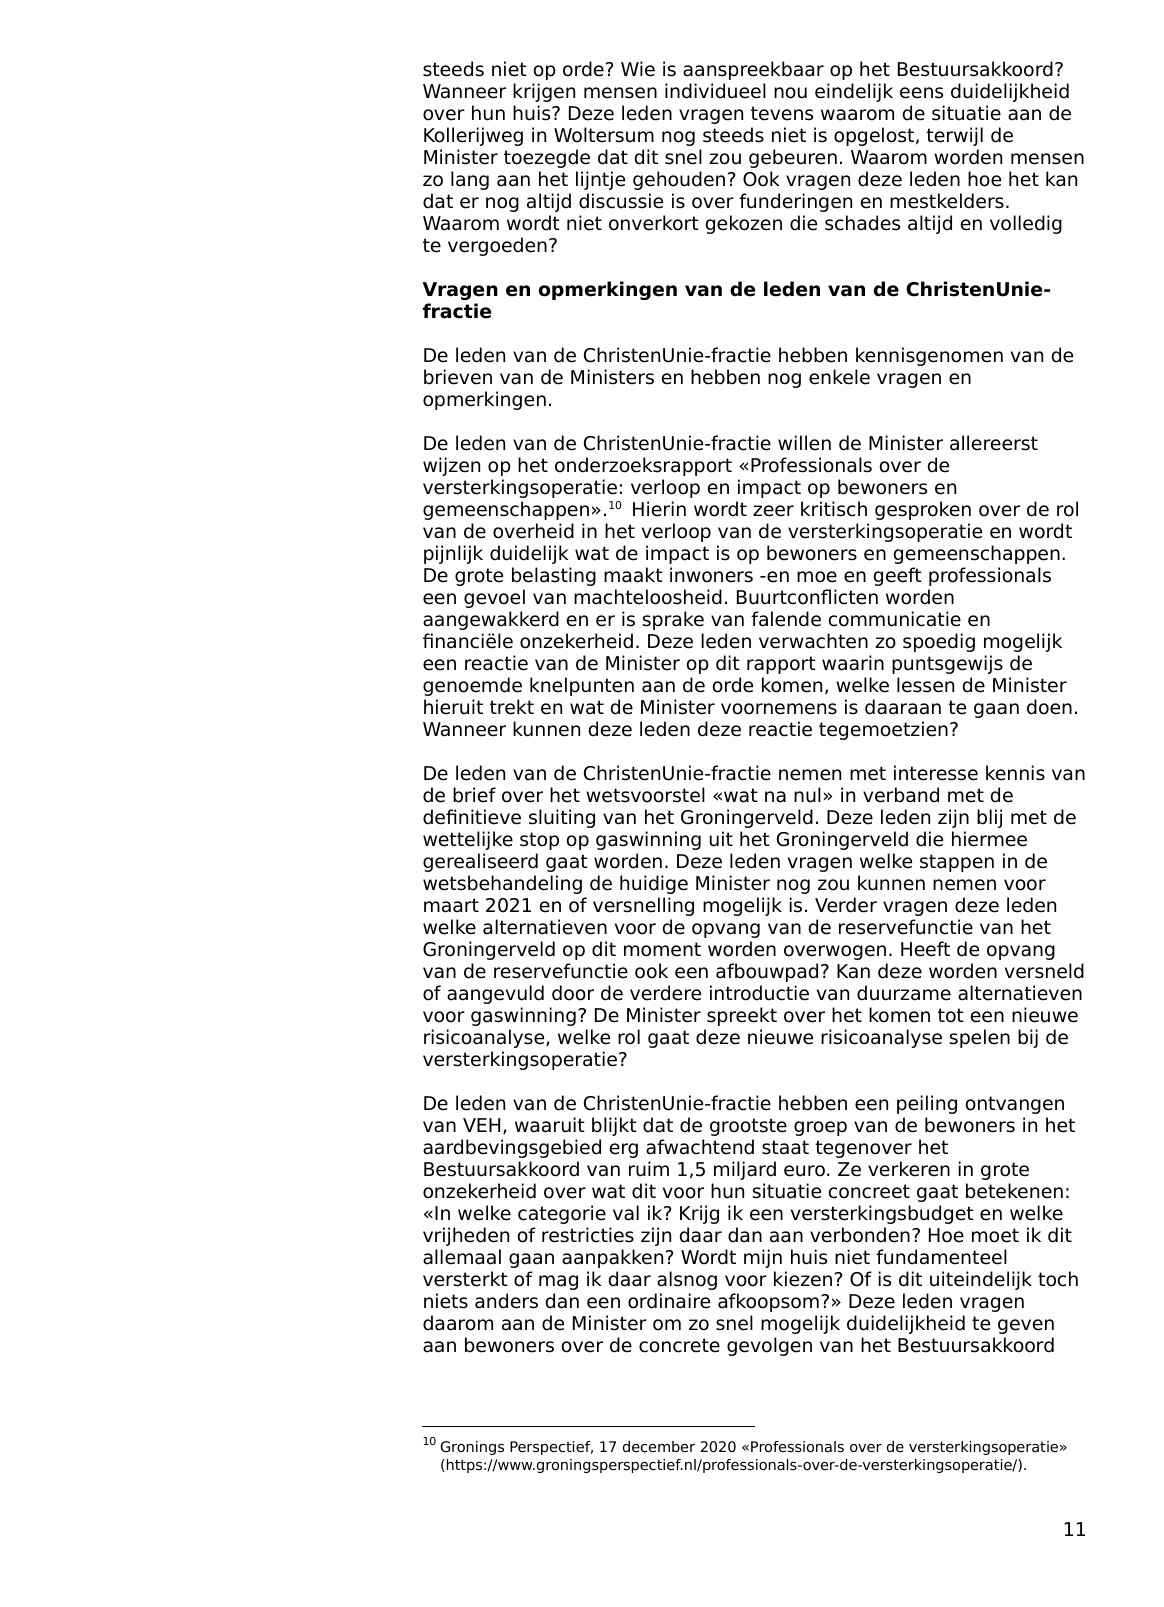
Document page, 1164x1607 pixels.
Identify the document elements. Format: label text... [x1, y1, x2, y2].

text De leden van de ChristenUnie-fractie nemen met interesse kennis van de brief over het wetsvoorstel «wat na nul» in verband met de definitieve sluiting van het Groningerveld. Deze leden zijn blij met de wettelijke stop op gaswinning uit het Groningerveld die hiermee gerealiseerd gaat worden. Deze leden vragen welke stappen in de wetsbehandeling de huidige Minister nog zou kunnen nemen voor maart 2021 en of versnelling mogelijk is. Verder vragen deze leden welke alternatieven voor de opvang van de reservefunctie van het Groningerveld op dit moment worden overwogen. Heeft de opvang van de reservefunctie ook een afbouwpad? Kan deze worden versneld of aangevuld door de verdere introductie van duurzame alternatieven voor gaswinning? De Minister spreekt over het komen tot een nieuwe risicoanalyse, welke rol gaat deze nieuwe risicoanalyse spelen bij de versterkingsoperatie? [422, 763, 1087, 1071]
text De leden van de ChristenUnie-fractie hebben een peiling ontvangen van VEH, waaruit blijkt dat de grootste groep van de bewoners in het aardbevingsgebied erg afwachtend staat tegenover het Bestuursakkoord van ruim 1,5 miljard euro. Ze verkeren in grote onzekerheid over wat dit voor hun situatie concreet gaat betekenen: «In welke categorie val ik? Krijg ik een versterkingsbudget en welke vrijheden of restricties zijn daar dan aan verbonden? Hoe moet ik dit allemaal gaan aanpakken? Wordt mijn huis niet fundamenteel versterkt of mag ik daar alsnog voor kiezen? Of is dit uiteindelijk toch niets anders dan een ordinaire afkoopsom?» Deze leden vragen daarom aan de Minister om zo snel mogelijk duidelijkheid te geven aan bewoners over de concrete gevolgen van het Bestuursakkoord [422, 1093, 1087, 1357]
text Gronings Perspectief, 17 december 2020 «Professionals over de versterkingsoperatie» (https://www.groningsperspectief.nl/professionals-over-de-versterkingsoperatie/). [422, 1435, 1087, 1474]
text De leden van de ChristenUnie-fractie willen de Minister allereerst wijzen op het onderzoeksrapport «Professionals over de versterkingsoperatie: verloop en impact op bewoners en gemeenschappen». Hierin wordt zeer kritisch gesproken over de rol van de overheid in het verloop van de versterkingsoperatie en wordt pijnlijk duidelijk wat de impact is op bewoners en gemeenschappen. De grote belasting maakt inwoners -en moe en geeft professionals een gevoel van machteloosheid. Buurtconflicten worden aangewakkerd en er is sprake van falende communicatie en financiële onzekerheid. Deze leden verwachten zo spoedig mogelijk een reactie van de Minister op dit rapport waarin puntsgewijs de genoemde knelpunten aan de orde komen, welke lessen de Minister hieruit trekt en wat de Minister voornemens is daaraan te gaan doen. Wanneer kunnen deze leden deze reactie tegemoetzien? [422, 433, 1087, 741]
subtitle Vragen en opmerkingen van de leden van de ChristenUnie-fractie [422, 279, 1087, 323]
text De leden van de ChristenUnie-fractie hebben kennisgenomen van de brieven van de Ministers en hebben nog enkele vragen en opmerkingen. [422, 345, 1087, 411]
text steeds niet op orde? Wie is aanspreekbaar op het Bestuursakkoord? Wanneer krijgen mensen individueel nou eindelijk eens duidelijkheid over hun huis? Deze leden vragen tevens waarom de situatie aan de Kollerijweg in Woltersum nog steeds niet is opgelost, terwijl de Minister toezegde dat dit snel zou gebeuren. Waarom worden mensen zo lang aan het lijntje gehouden? Ook vragen deze leden hoe het kan dat er nog altijd discussie is over funderingen en mestkelders. Waarom wordt niet onverkort gekozen die schades altijd en volledig te vergoeden? [422, 59, 1087, 257]
